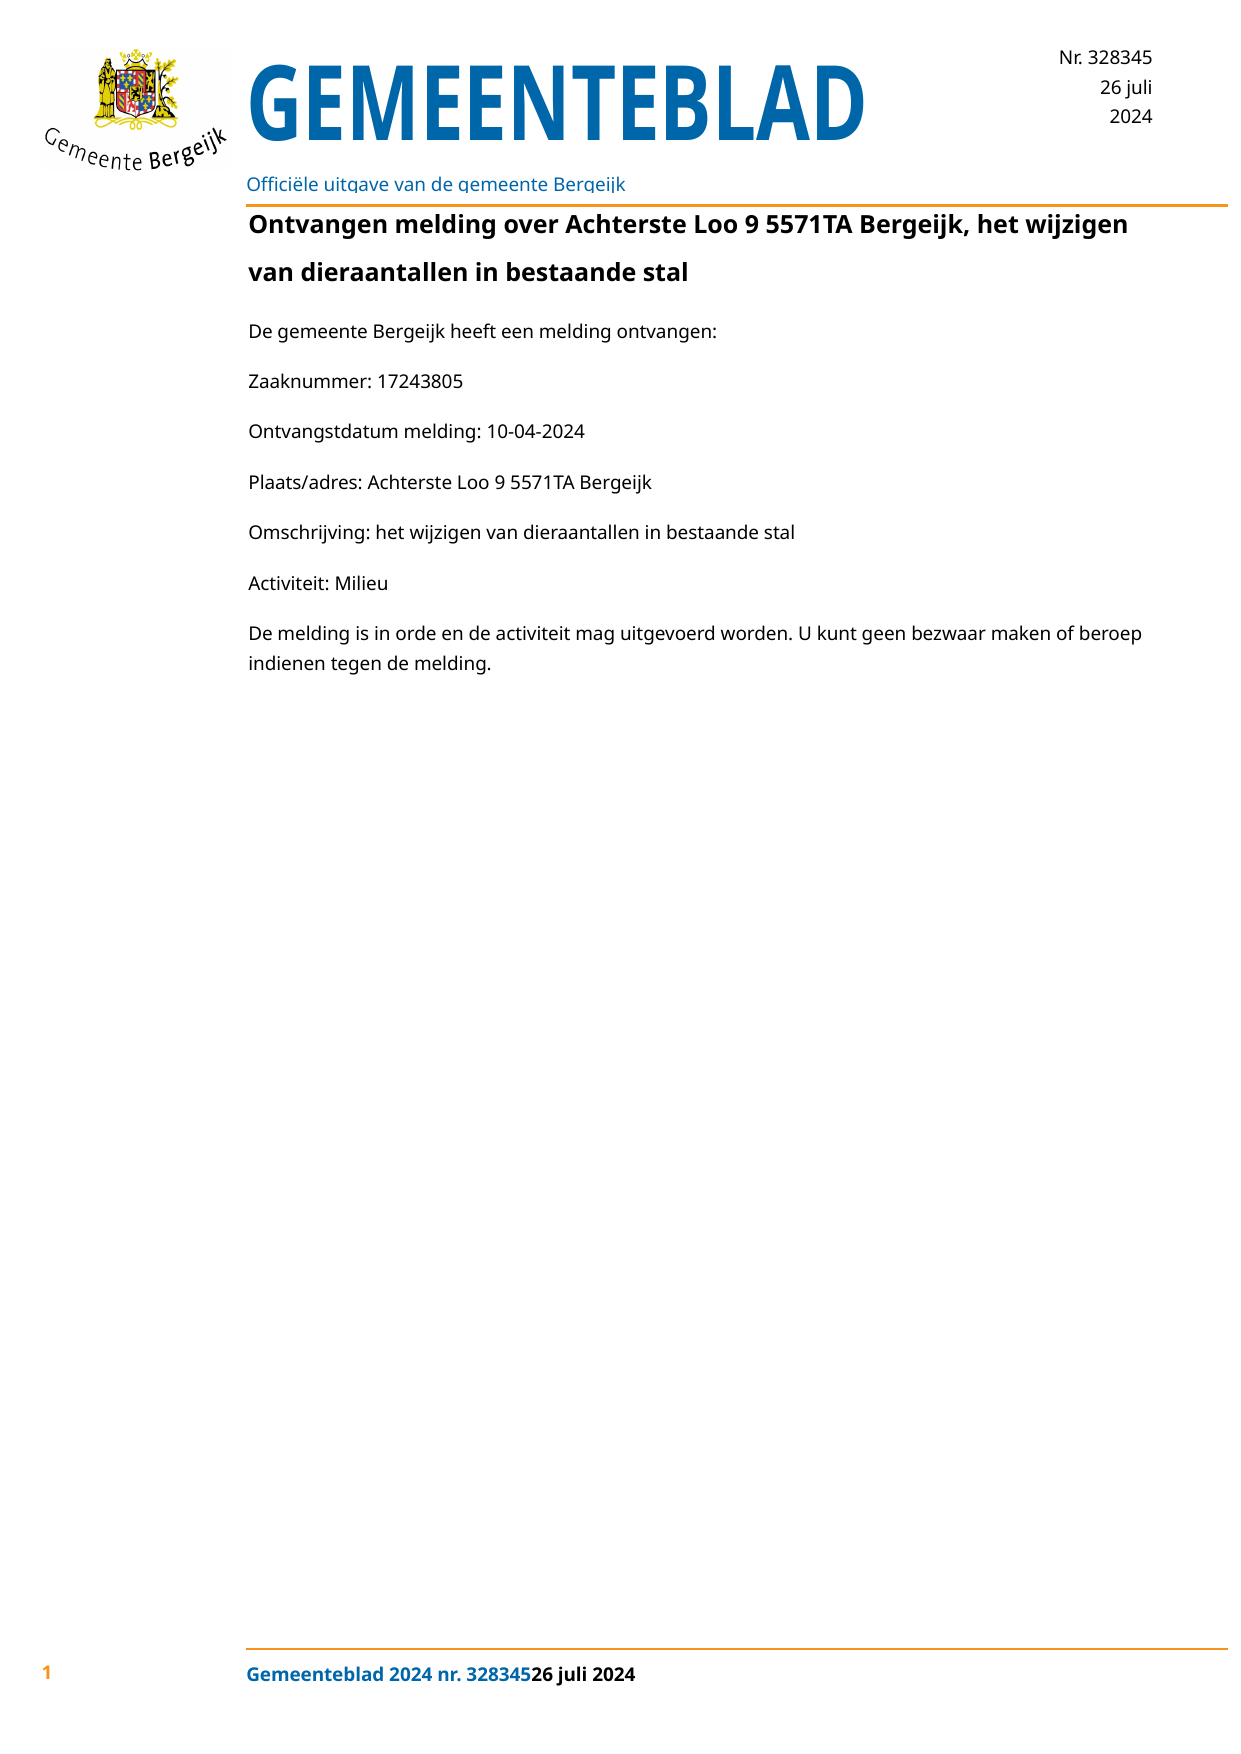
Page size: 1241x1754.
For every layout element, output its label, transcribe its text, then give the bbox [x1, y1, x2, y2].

text Ontvangstdatum melding: 10-04-2024 [248, 419, 1152, 444]
text Ontvangen melding over Achterste Loo 9 5571TA Bergeijk, het wijzigen van dieraantallen in bestaande stal [248, 207, 1152, 288]
picture [41, 47, 231, 172]
text Plaats/adres: Achterste Loo 9 5571TA Bergeijk [248, 469, 1152, 495]
text Activiteit: Milieu [248, 570, 1152, 596]
text Omschrijving: het wijzigen van dieraantallen in bestaande stal [248, 519, 1152, 545]
text De melding is in orde en de activiteit mag uitgevoerd worden. U kunt geen bezwaar maken of beroep indienen tegen de melding. [248, 620, 1152, 676]
text De gemeente Bergeijk heeft een melding ontvangen: [248, 318, 1152, 344]
text Zaaknummer: 17243805 [248, 368, 1152, 394]
